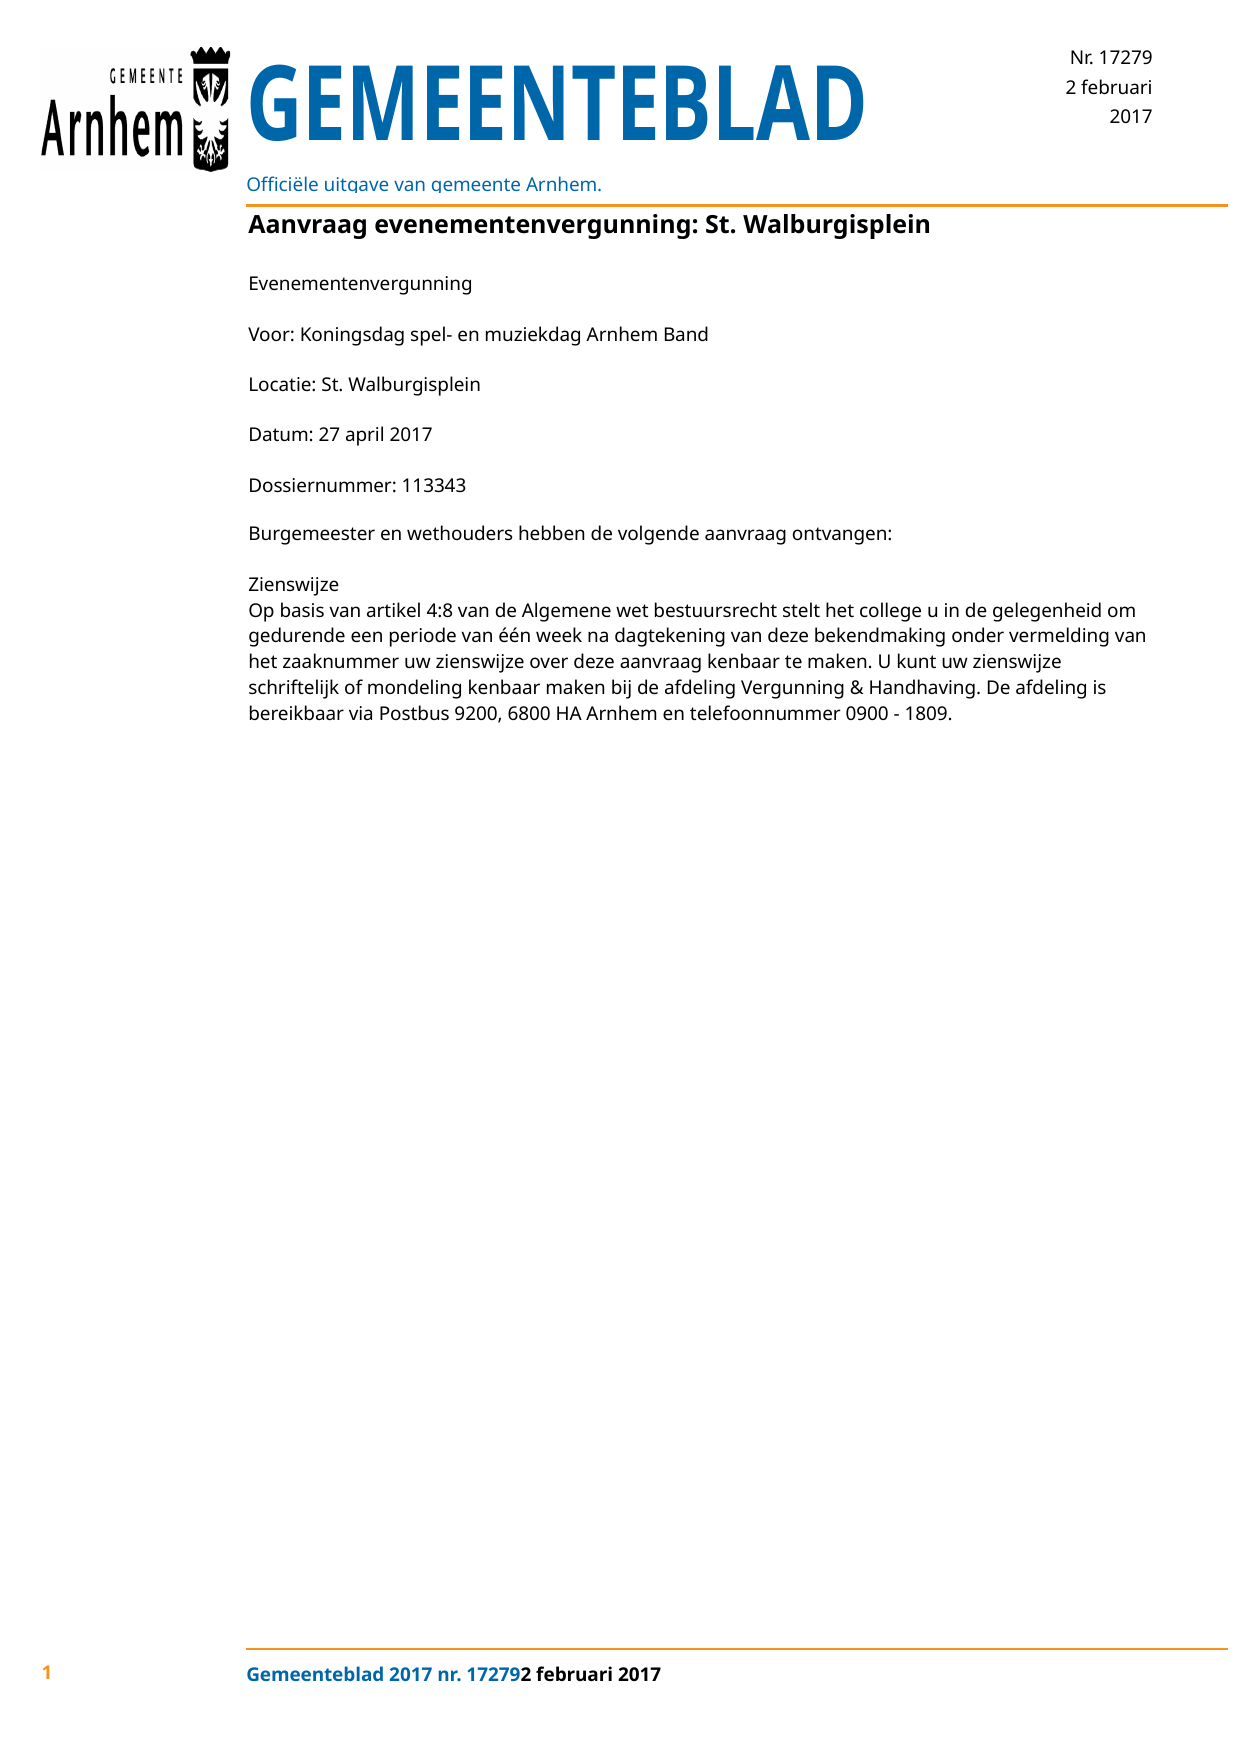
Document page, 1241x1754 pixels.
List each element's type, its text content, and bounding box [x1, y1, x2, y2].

text Dossiernummer: 113343 [248, 472, 1152, 498]
text Voor: Koningsdag spel- en muziekdag Arnhem Band [248, 321, 1152, 346]
text Burgemeester en wethouders hebben de volgende aanvraag ontvangen: [248, 520, 1152, 546]
text Evenementenvergunning [248, 270, 1152, 296]
text Zienswijze [248, 571, 1152, 597]
text Aanvraag evenementenvergunning: St. Walburgisplein [248, 207, 1152, 241]
text Datum: 27 april 2017 [248, 422, 1152, 447]
text Locatie: St. Walburgisplein [248, 371, 1152, 397]
picture [41, 47, 231, 172]
text Op basis van artikel 4:8 van de Algemene wet bestuursrecht stelt het college u in de gelegenheid om gedurende een periode van één week na dagtekening van deze bekendmaking onder vermelding van het zaaknummer uw zienswijze over deze aanvraag kenbaar te maken. U kunt uw zienswijze schriftelijk of mondeling kenbaar maken bij de afdeling Vergunning & Handhaving. De afdeling is bereikbaar via Postbus 9200, 6800 HA Arnhem en telefoonnummer 0900 - 1809. [248, 597, 1152, 726]
